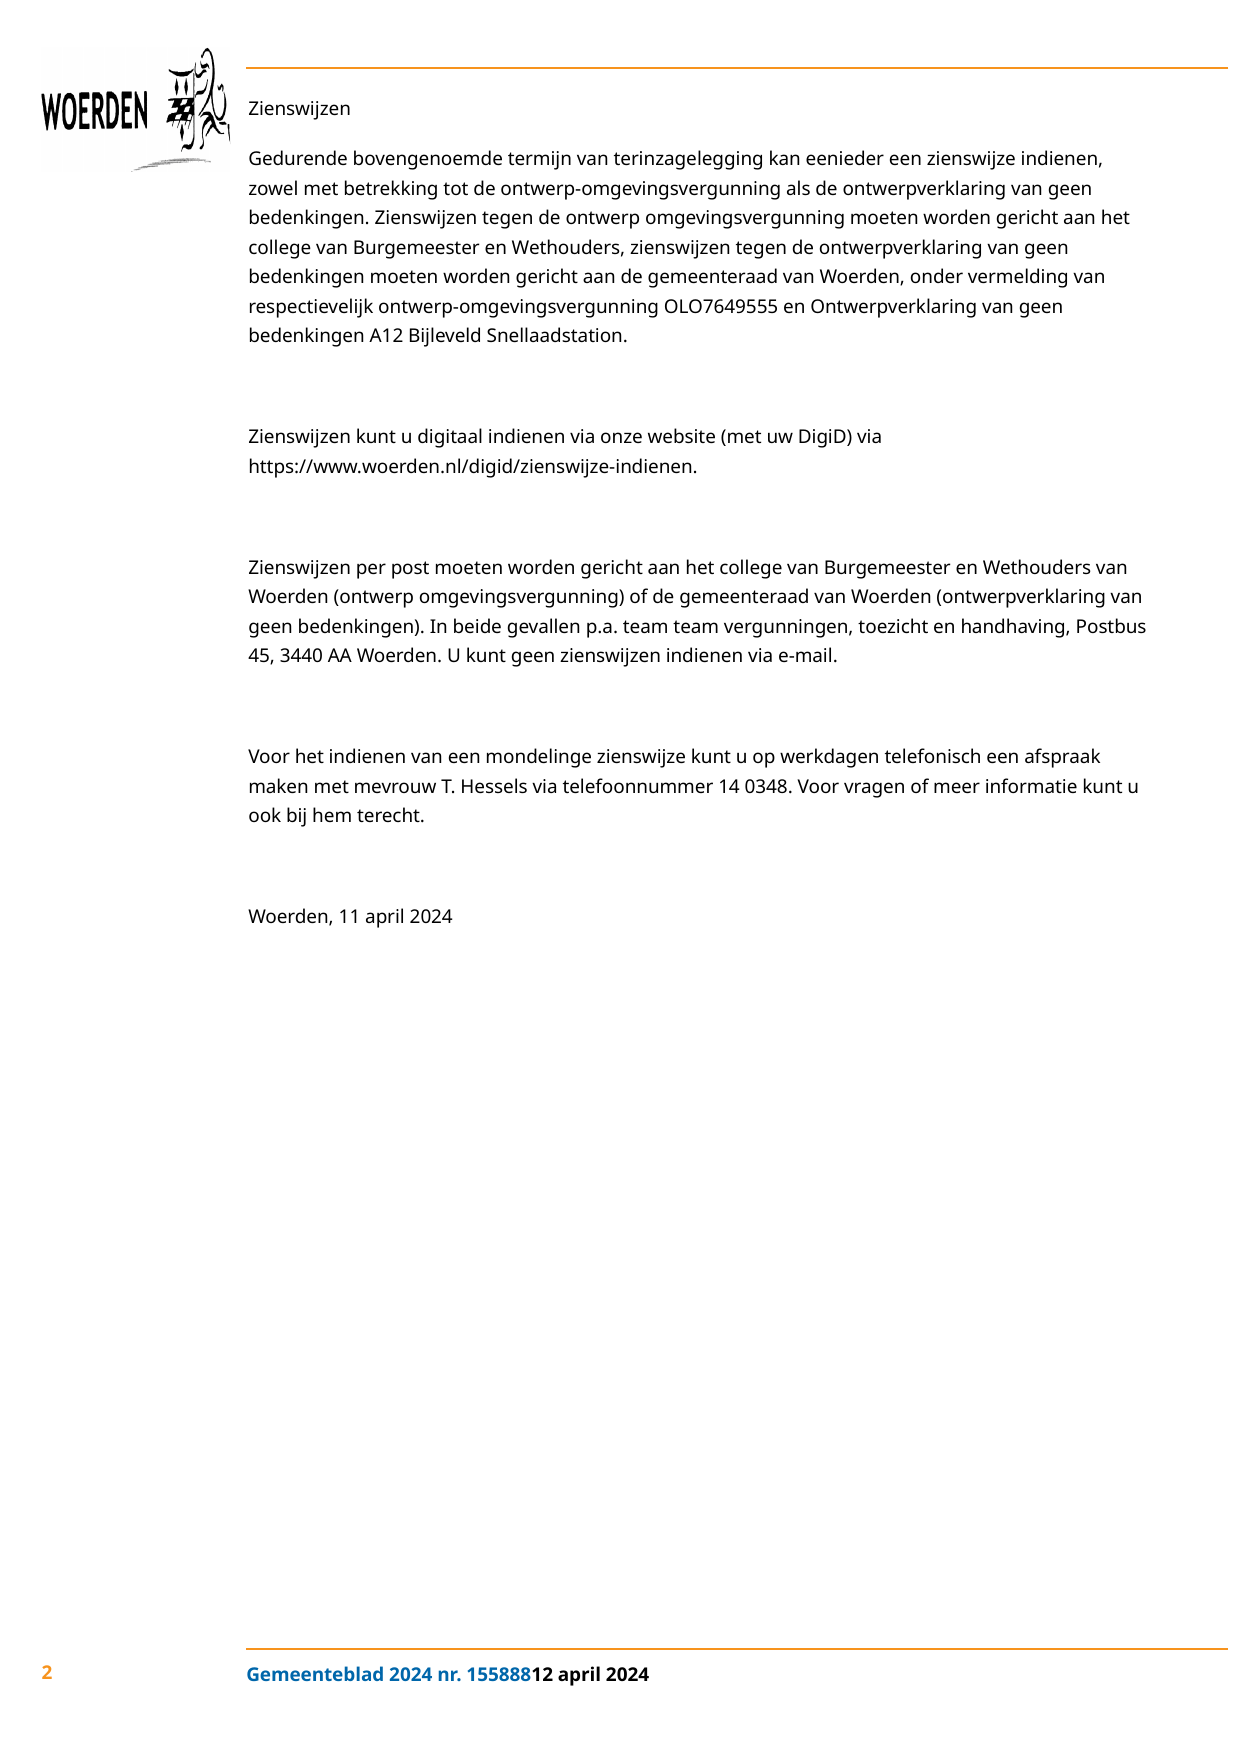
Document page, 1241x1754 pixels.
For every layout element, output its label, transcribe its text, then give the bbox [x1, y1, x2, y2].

text Woerden, 11 april 2024 [248, 903, 1152, 929]
text Gedurende bovengenoemde termijn van terinzagelegging kan eenieder een zienswijze indienen, zowel met betrekking tot de ontwerp-omgevingsvergunning als de ontwerpverklaring van geen bedenkingen. Zienswijzen tegen de ontwerp omgevingsvergunning moeten worden gericht aan het college van Burgemeester en Wethouders, zienswijzen tegen de ontwerpverklaring van geen bedenkingen moeten worden gericht aan de gemeenteraad van Woerden, onder vermelding van respectievelijk ontwerp-omgevingsvergunning OLO7649555 en Ontwerpverklaring van geen bedenkingen A12 Bijleveld Snellaadstation. [248, 145, 1152, 348]
text Zienswijzen kunt u digitaal indienen via onze website (met uw DigiD) via https://www.woerden.nl/digid/zienswijze-indienen. [248, 423, 1152, 479]
text Zienswijzen per post moeten worden gericht aan het college van Burgemeester en Wethouders van Woerden (ontwerp omgevingsvergunning) of de gemeenteraad van Woerden (ontwerpverklaring van geen bedenkingen). In beide gevallen p.a. team team vergunningen, toezicht en handhaving, Postbus 45, 3440 AA Woerden. U kunt geen zienswijzen indienen via e-mail. [248, 554, 1152, 668]
picture [41, 47, 231, 172]
text Zienswijzen [248, 95, 1152, 121]
text Voor het indienen van een mondelinge zienswijze kunt u op werkdagen telefonisch een afspraak maken met mevrouw T. Hessels via telefoonnummer 14 0348. Voor vragen of meer informatie kunt u ook bij hem terecht. [248, 743, 1152, 828]
